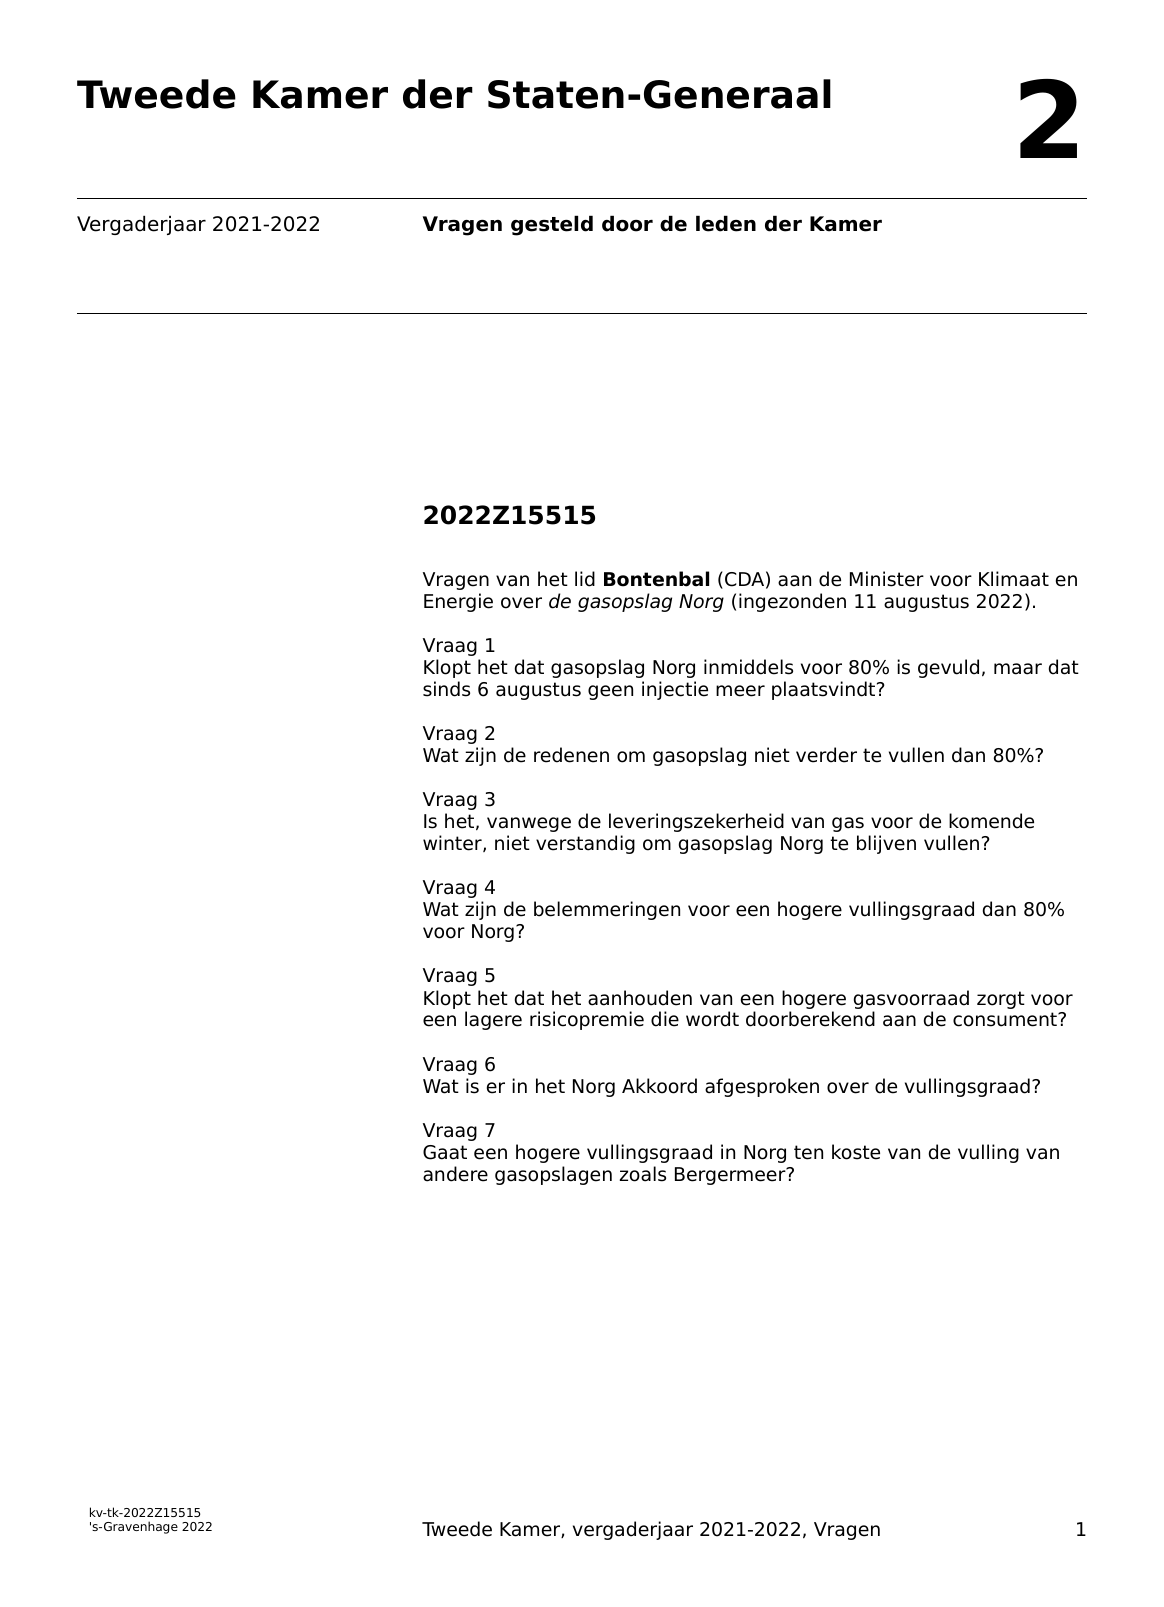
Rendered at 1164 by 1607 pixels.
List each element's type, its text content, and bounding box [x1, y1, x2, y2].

table_cell Vragen gesteld door de leden der Kamer [422, 199, 1087, 313]
text Is het, vanwege de leveringszekerheid van gas voor de komende winter, niet verstandig om gasopslag Norg te blijven vullen? [422, 811, 1087, 855]
text Vraag 4 [422, 877, 1087, 899]
table_header Tweede Kamer der Staten-Generaal [77, 59, 886, 198]
text Vraag 7 [422, 1120, 1087, 1142]
text Vraag 1 [422, 635, 1087, 657]
table_header 2 [886, 59, 1087, 198]
text Wat zijn de redenen om gasopslag niet verder te vullen dan 80%? [422, 745, 1087, 767]
text Vraag 2 [422, 723, 1087, 745]
text Vraag 5 [422, 965, 1087, 987]
text Klopt het dat gasopslag Norg inmiddels voor 80% is gevuld, maar dat sinds 6 augustus geen injectie meer plaatsvindt? [422, 657, 1087, 701]
table_cell Vergaderjaar 2021-2022 [77, 199, 422, 313]
text Vraag 6 [422, 1053, 1087, 1076]
text Gaat een hogere vullingsgraad in Norg ten koste van de vulling van andere gasopslagen zoals Bergermeer? [422, 1142, 1087, 1186]
text Klopt het dat het aanhouden van een hogere gasvoorraad zorgt voor een lagere risicopremie die wordt doorberekend aan de consument? [422, 987, 1087, 1031]
text 's-Gravenhage 2022 [88, 1520, 323, 1534]
text Vraag 3 [422, 789, 1087, 811]
text Wat is er in het Norg Akkoord afgesproken over de vullingsgraad? [422, 1076, 1087, 1097]
text 2022Z15515 [422, 501, 1087, 531]
text Vragen van het lid Bontenbal (CDA) aan de Minister voor Klimaat en Energie over de gasopslag Norg (ingezonden 11 augustus 2022). [422, 569, 1087, 613]
text kv-tk-2022Z15515 [88, 1506, 323, 1520]
text Wat zijn de belemmeringen voor een hogere vullingsgraad dan 80% voor Norg? [422, 899, 1087, 943]
